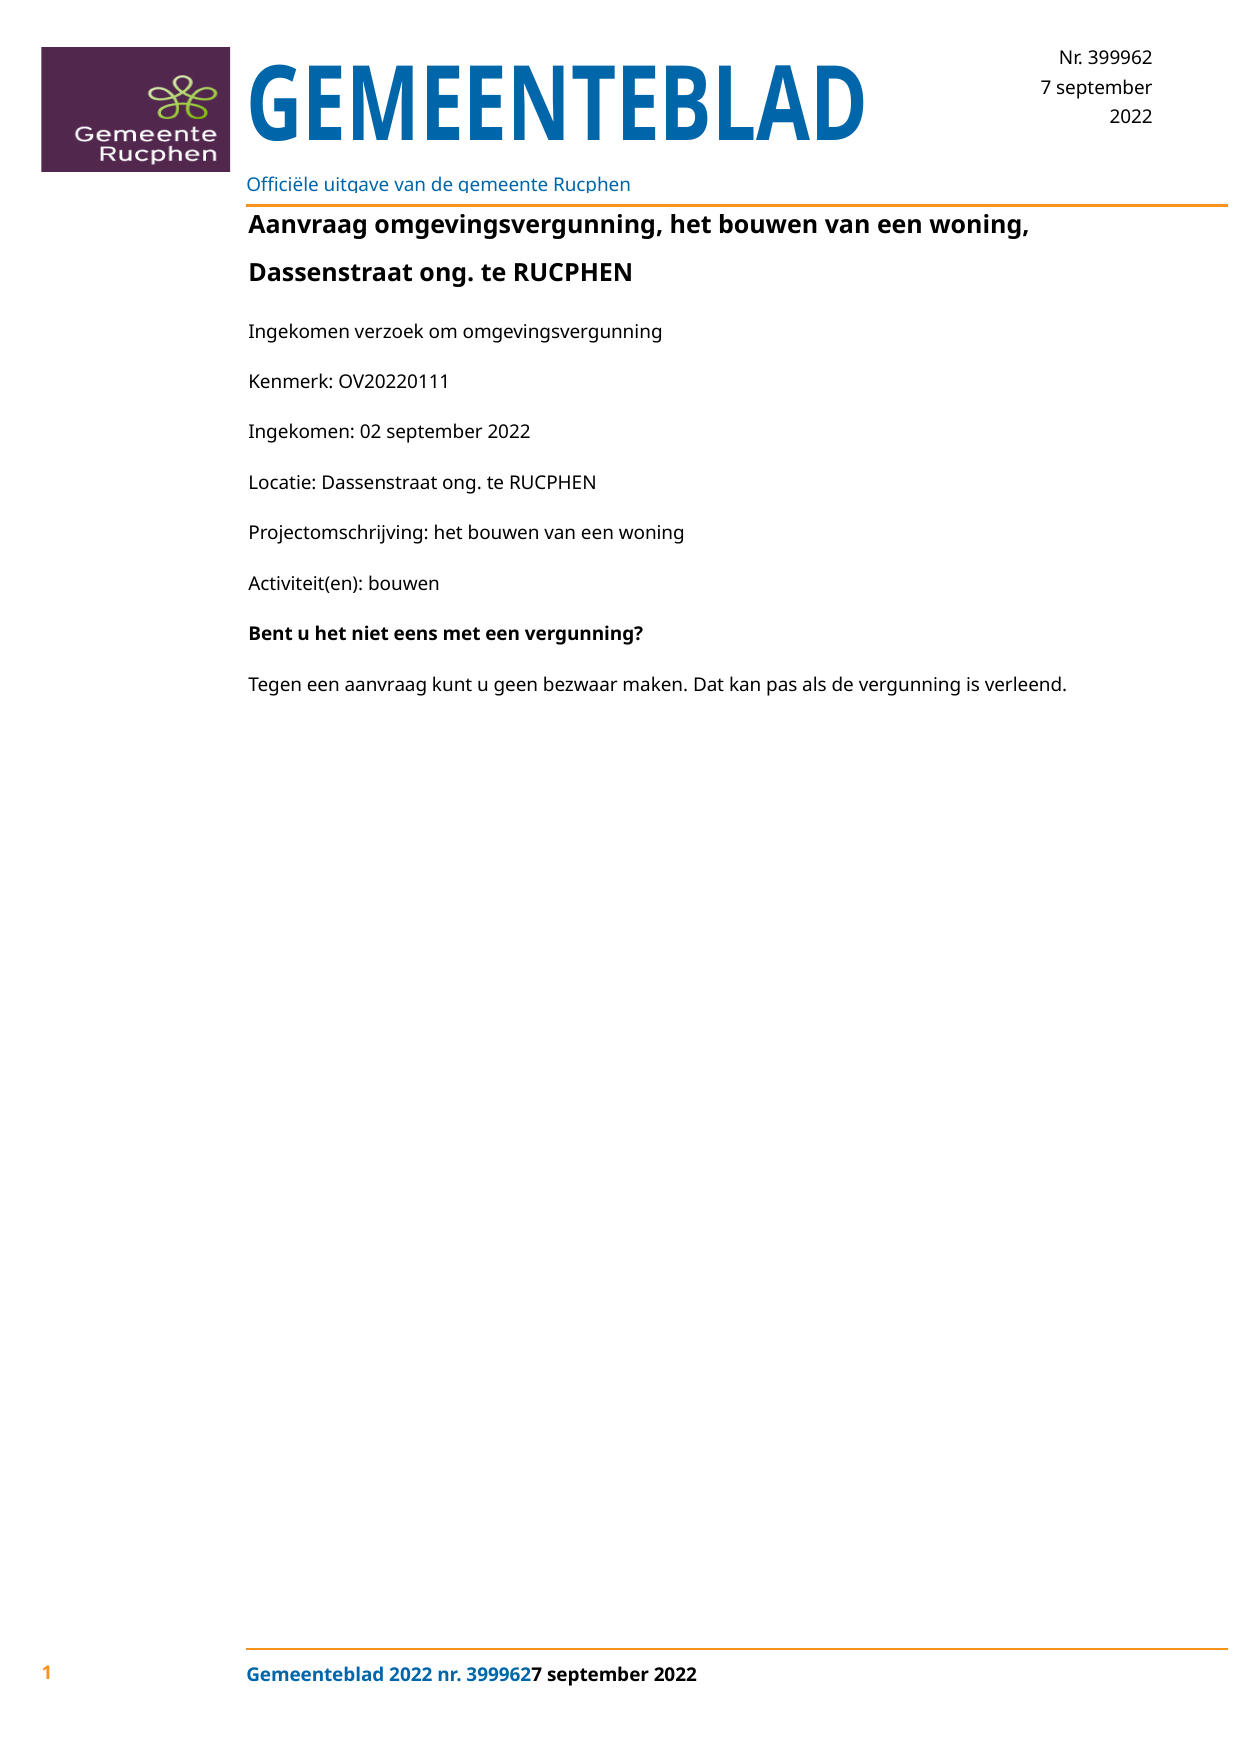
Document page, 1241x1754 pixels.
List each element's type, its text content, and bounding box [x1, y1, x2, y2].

text Aanvraag omgevingsvergunning, het bouwen van een woning, Dassenstraat ong. te RUCPHEN [248, 207, 1152, 288]
text Bent u het niet eens met een vergunning? [248, 620, 1152, 646]
text Kenmerk: OV20220111 [248, 368, 1152, 394]
text Tegen een aanvraag kunt u geen bezwaar maken. Dat kan pas als de vergunning is verleend. [248, 671, 1152, 697]
text Activiteit(en): bouwen [248, 570, 1152, 596]
picture [41, 47, 231, 172]
text Ingekomen verzoek om omgevingsvergunning [248, 318, 1152, 344]
text Projectomschrijving: het bouwen van een woning [248, 519, 1152, 545]
text Locatie: Dassenstraat ong. te RUCPHEN [248, 469, 1152, 495]
text Ingekomen: 02 september 2022 [248, 419, 1152, 444]
